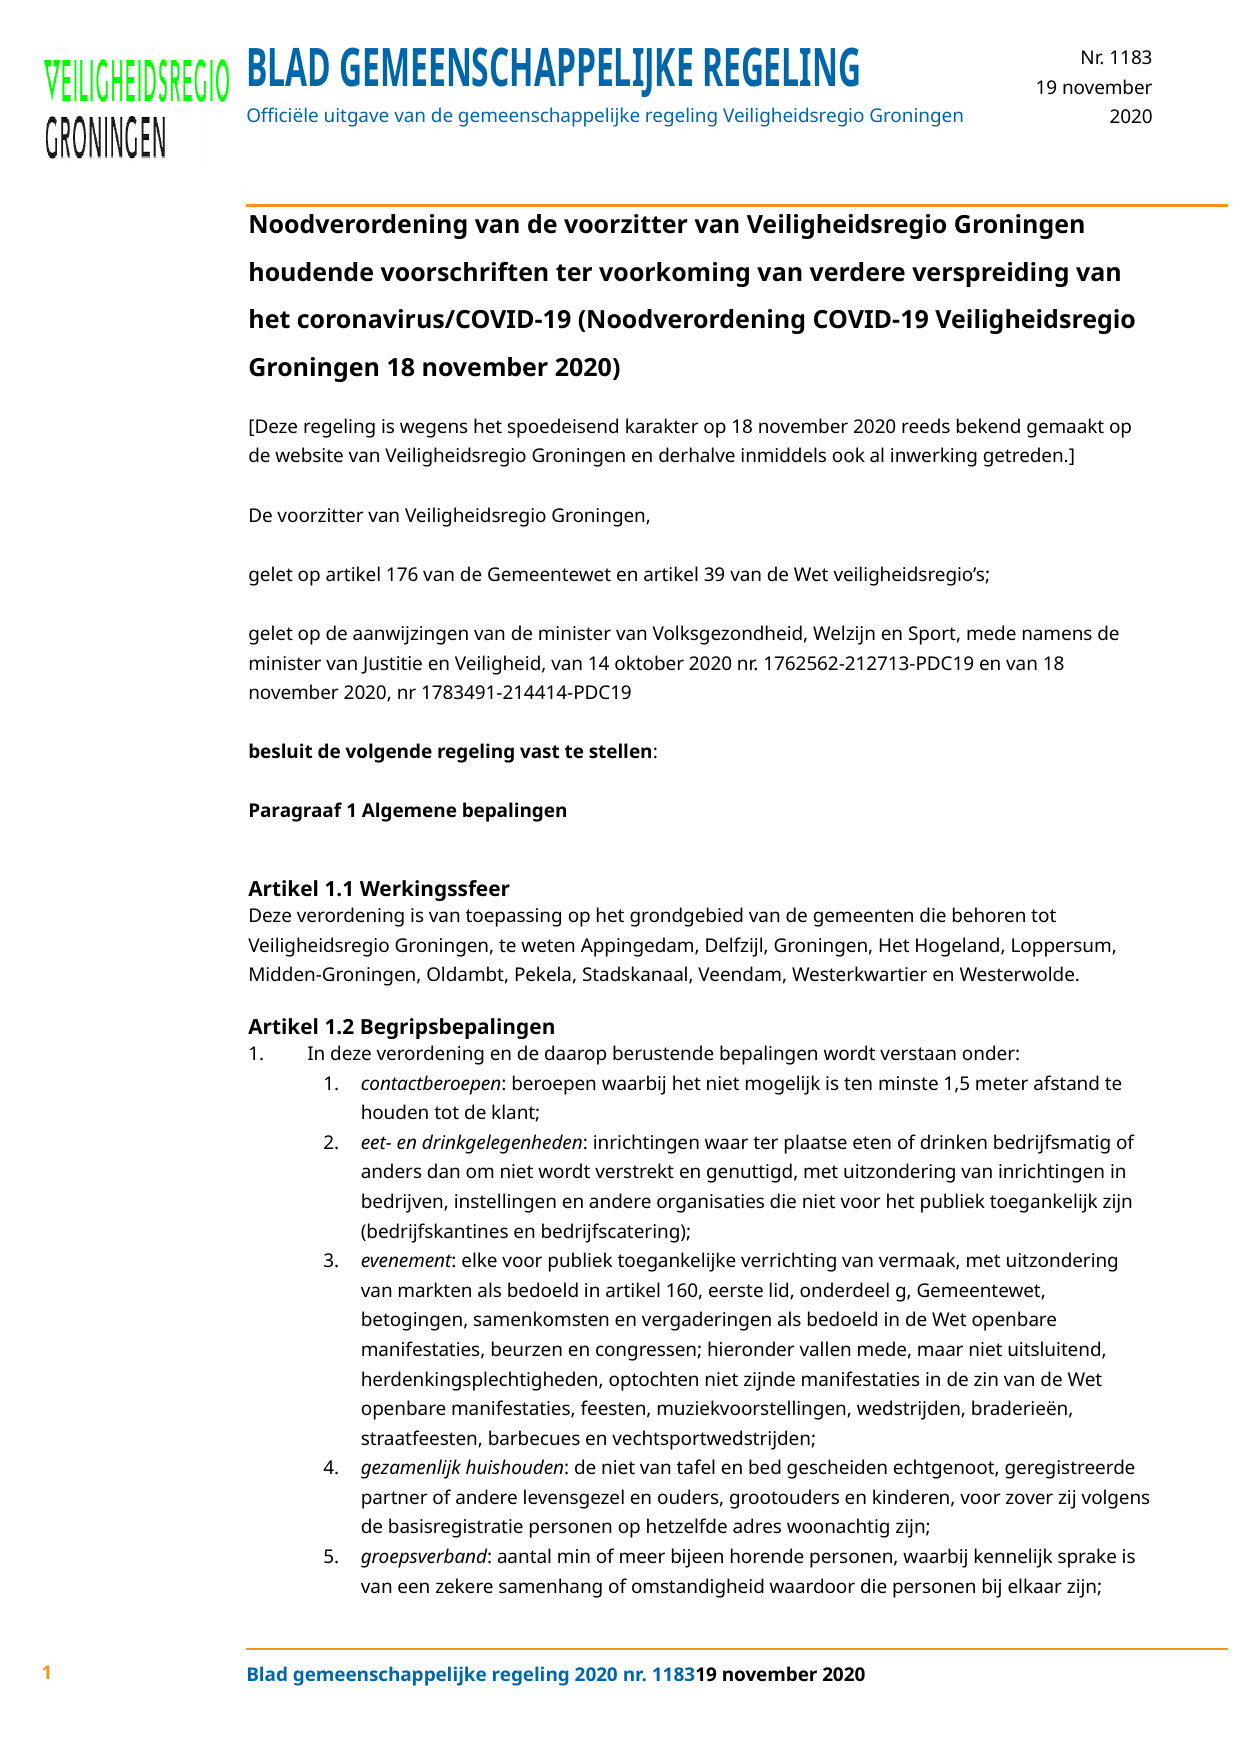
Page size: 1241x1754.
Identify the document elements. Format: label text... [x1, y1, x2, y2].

text [Deze regeling is wegens het spoedeisend karakter op 18 november 2020 reeds bekend gemaakt op de website van Veiligheidsregio Groningen en derhalve inmiddels ook al inwerking getreden.] [248, 413, 1152, 468]
text Artikel 1.2 Begripsbepalingen [248, 1012, 1152, 1040]
text Deze verordening is van toepassing op het grondgebied van de gemeenten die behoren tot Veiligheidsregio Groningen, te weten Appingedam, Delfzijl, Groningen, Het Hogeland, Loppersum, Midden-Groningen, Oldambt, Pekela, Stadskanaal, Veendam, Westerkwartier en Westerwolde. [248, 902, 1152, 987]
list contactberoepen: beroepen waarbij het niet mogelijk is ten minste 1,5 meter afstand te houden tot de klant; [323, 1070, 1152, 1125]
text Noodverordening van de voorzitter van Veiligheidsregio Groningen houdende voorschriften ter voorkoming van verdere verspreiding van het coronavirus/COVID-19 (Noodverordening COVID-19 Veiligheidsregio Groningen 18 november 2020) [248, 207, 1152, 384]
text Paragraaf 1 Algemene bepalingen [248, 798, 1152, 823]
text gelet op de aanwijzingen van de minister van Volksgezondheid, Welzijn en Sport, mede namens de minister van Justitie en Veiligheid, van 14 oktober 2020 nr. 1762562-212713-PDC19 en van 18 november 2020, nr 1783491-214414-PDC19 [248, 620, 1152, 705]
text besluit de volgende regeling vast te stellen: [248, 738, 1152, 764]
list eet- en drinkgelegenheden: inrichtingen waar ter plaatse eten of drinken bedrijfsmatig of anders dan om niet wordt verstrekt en genuttigd, met uitzondering van inrichtingen in bedrijven, instellingen en andere organisaties die niet voor het publiek toegankelijk zijn (bedrijfskantines en bedrijfscatering); [323, 1129, 1152, 1243]
list groepsverband: aantal min of meer bijeen horende personen, waarbij kennelijk sprake is van een zekere samenhang of omstandigheid waardoor die personen bij elkaar zijn; [323, 1543, 1152, 1598]
text gelet op artikel 176 van de Gemeentewet en artikel 39 van de Wet veiligheidsregio’s; [248, 561, 1152, 587]
text Artikel 1.1 Werkingssfeer [248, 874, 1152, 902]
list gezamenlijk huishouden: de niet van tafel en bed gescheiden echtgenoot, geregistreerde partner of andere levensgezel en ouders, grootouders en kinderen, voor zover zij volgens de basisregistratie personen op hetzelfde adres woonachtig zijn; [323, 1454, 1152, 1539]
text De voorzitter van Veiligheidsregio Groningen, [248, 502, 1152, 528]
list evenement: elke voor publiek toegankelijke verrichting van vermaak, met uitzondering van markten als bedoeld in artikel 160, eerste lid, onderdeel g, Gemeentewet, betogingen, samenkomsten en vergaderingen als bedoeld in de Wet openbare manifestaties, beurzen en congressen; hieronder vallen mede, maar niet uitsluitend, herdenkingsplechtigheden, optochten niet zijnde manifestaties in de zin van de Wet openbare manifestaties, feesten, muziekvoorstellingen, wedstrijden, braderieën, straatfeesten, barbecues en vechtsportwedstrijden; [323, 1247, 1152, 1451]
list In deze verordening en de daarop berustende bepalingen wordt verstaan onder: [248, 1040, 1152, 1066]
picture [41, 47, 231, 172]
